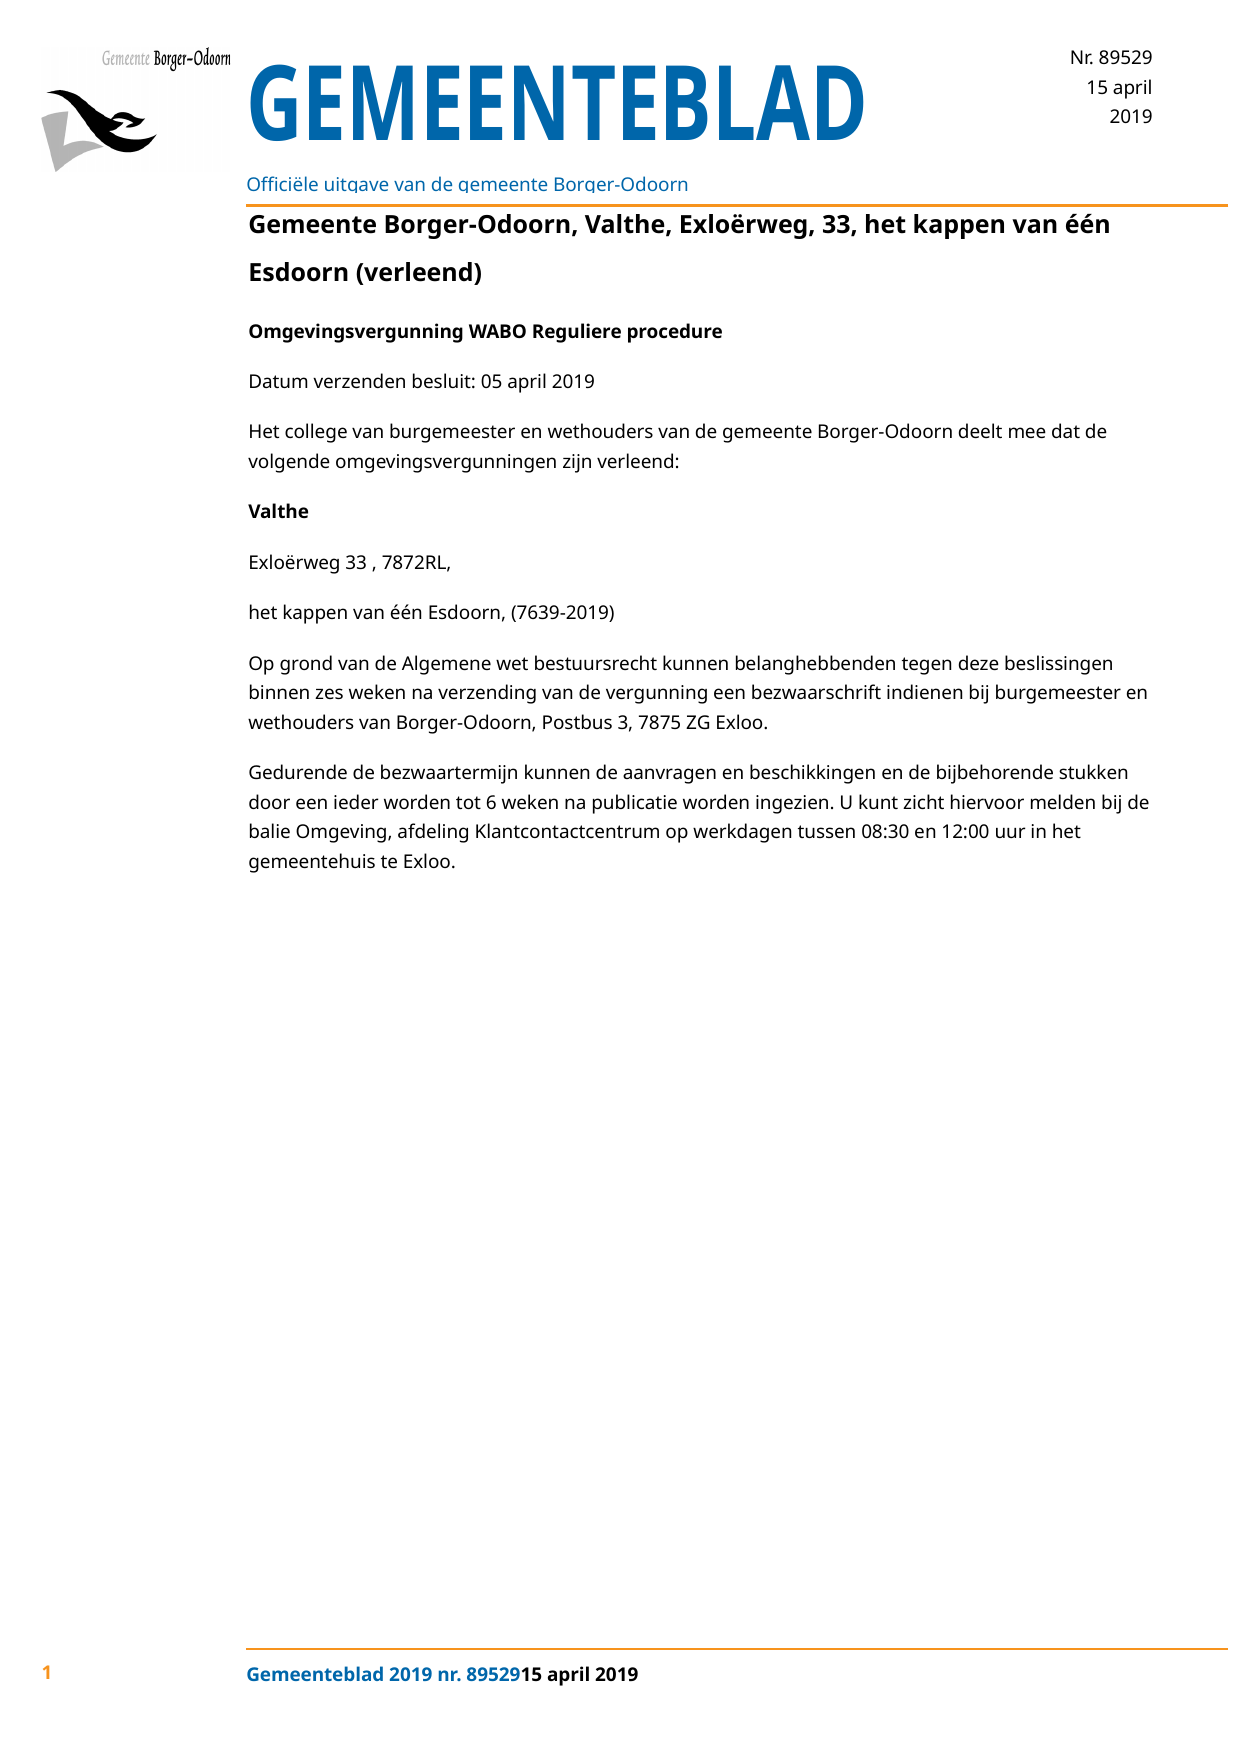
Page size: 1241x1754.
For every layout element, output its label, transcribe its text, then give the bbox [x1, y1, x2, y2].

text Datum verzenden besluit: 05 april 2019 [248, 368, 1152, 394]
text Het college van burgemeester en wethouders van de gemeente Borger-Odoorn deelt mee dat de volgende omgevingsvergunningen zijn verleend: [248, 419, 1152, 474]
text Gemeente Borger-Odoorn, Valthe, Exloërweg, 33, het kappen van één Esdoorn (verleend) [248, 207, 1152, 288]
text Valthe [248, 499, 1152, 524]
text Omgevingsvergunning WABO Reguliere procedure [248, 318, 1152, 344]
text Op grond van de Algemene wet bestuursrecht kunnen belanghebbenden tegen deze beslissingen binnen zes weken na verzending van de vergunning een bezwaarschrift indienen bij burgemeester en wethouders van Borger-Odoorn, Postbus 3, 7875 ZG Exloo. [248, 650, 1152, 735]
text Exloërweg 33 , 7872RL, [248, 549, 1152, 575]
text het kappen van één Esdoorn, (7639-2019) [248, 599, 1152, 625]
picture [41, 47, 231, 172]
text Gedurende de bezwaartermijn kunnen de aanvragen en beschikkingen en de bijbehorende stukken door een ieder worden tot 6 weken na publicatie worden ingezien. U kunt zicht hiervoor melden bij de balie Omgeving, afdeling Klantcontactcentrum op werkdagen tussen 08:30 en 12:00 uur in het gemeentehuis te Exloo. [248, 759, 1152, 874]
